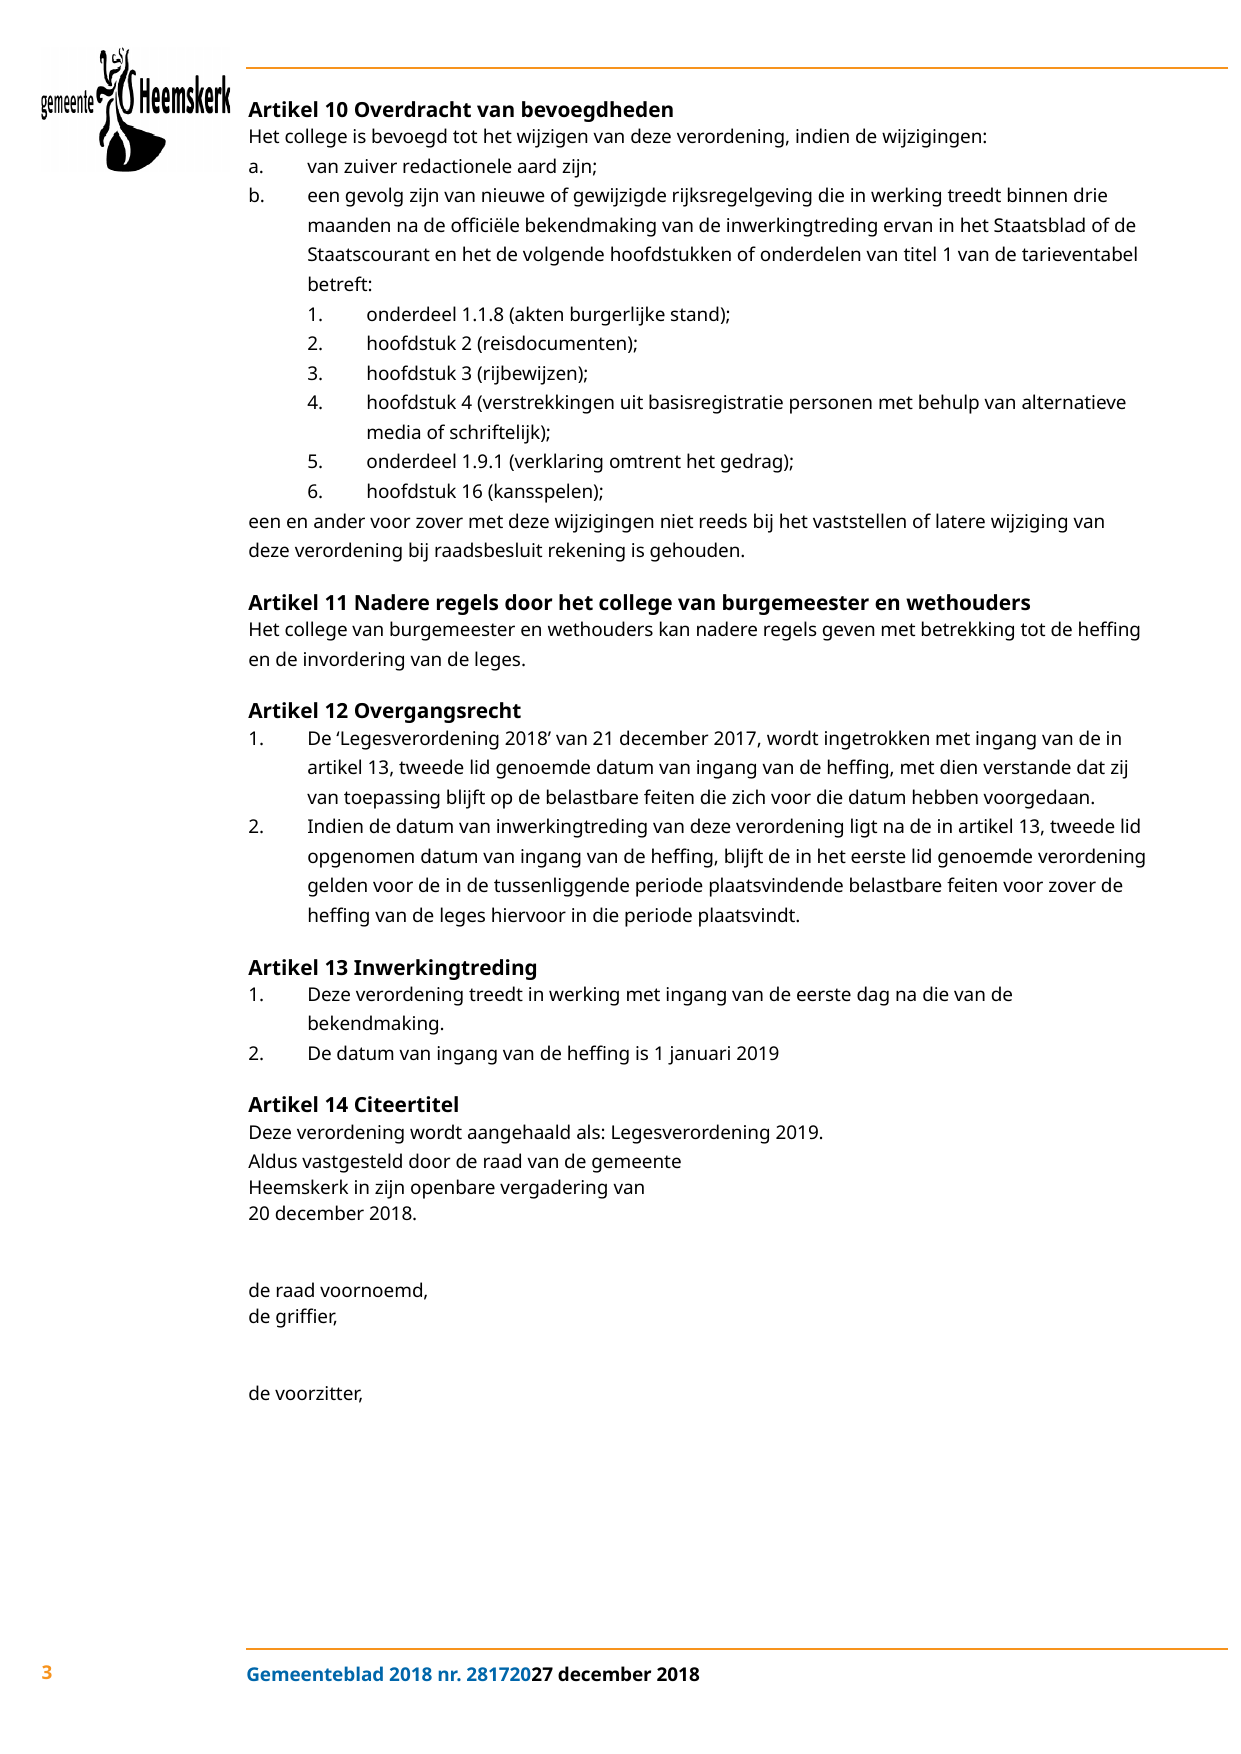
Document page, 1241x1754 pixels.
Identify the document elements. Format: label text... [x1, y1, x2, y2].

text de voorzitter, [248, 1380, 1152, 1406]
list van zuiver redactionele aard zijn; [248, 153, 1152, 178]
list een gevolg zijn van nieuwe of gewijzigde rijksregelgeving die in werking treedt binnen drie maanden na de officiële bekendmaking van de inwerkingtreding ervan in het Staatsblad of de Staatscourant en het de volgende hoofdstukken of onderdelen van titel 1 van de tarieventabel betreft: [248, 182, 1152, 297]
text de raad voornoemd, [248, 1277, 1152, 1303]
list onderdeel 1.1.8 (akten burgerlijke stand); [307, 301, 1152, 326]
list Indien de datum van inwerkingtreding van deze verordening ligt na de in artikel 13, tweede lid opgenomen datum van ingang van de heffing, blijft de in het eerste lid genoemde verordening gelden voor de in de tussenliggende periode plaatsvindende belastbare feiten voor zover de heffing van de leges hiervoor in die periode plaatsvindt. [248, 813, 1152, 928]
text Het college van burgemeester en wethouders kan nadere regels geven met betrekking tot de heffing en de invordering van de leges. [248, 616, 1152, 672]
list De datum van ingang van de heffing is 1 januari 2019 [248, 1040, 1152, 1066]
text Heemskerk in zijn openbare vergadering van [248, 1174, 1152, 1200]
text Artikel 11 Nadere regels door het college van burgemeester en wethouders [248, 588, 1152, 616]
picture [41, 47, 231, 172]
text 20 december 2018. [248, 1200, 1152, 1226]
text Artikel 13 Inwerkingtreding [248, 953, 1152, 981]
text de griffier, [248, 1303, 1152, 1329]
list onderdeel 1.9.1 (verklaring omtrent het gedrag); [307, 449, 1152, 474]
text Artikel 10 Overdracht van bevoegdheden [248, 95, 1152, 123]
text Het college is bevoegd tot het wijzigen van deze verordening, indien de wijzigingen: [248, 123, 1152, 149]
text een en ander voor zover met deze wijzigingen niet reeds bij het vaststellen of latere wijziging van deze verordening bij raadsbesluit rekening is gehouden. [248, 508, 1152, 563]
text Artikel 12 Overgangsrecht [248, 696, 1152, 725]
list hoofdstuk 2 (reisdocumenten); [307, 330, 1152, 356]
text Aldus vastgesteld door de raad van de gemeente [248, 1149, 1152, 1174]
list hoofdstuk 3 (rijbewijzen); [307, 360, 1152, 386]
list hoofdstuk 4 (verstrekkingen uit basisregistratie personen met behulp van alternatieve media of schriftelijk); [307, 389, 1152, 445]
text Deze verordening wordt aangehaald als: Legesverordening 2019. [248, 1119, 1152, 1145]
list Deze verordening treedt in werking met ingang van de eerste dag na die van de bekendmaking. [248, 981, 1152, 1036]
list De ‘Legesverordening 2018’ van 21 december 2017, wordt ingetrokken met ingang van de in artikel 13, tweede lid genoemde datum van ingang van de heffing, met dien verstande dat zij van toepassing blijft op de belastbare feiten die zich voor die datum hebben voorgedaan. [248, 725, 1152, 809]
text Artikel 14 Citeertitel [248, 1091, 1152, 1119]
list hoofdstuk 16 (kansspelen); [307, 478, 1152, 504]
